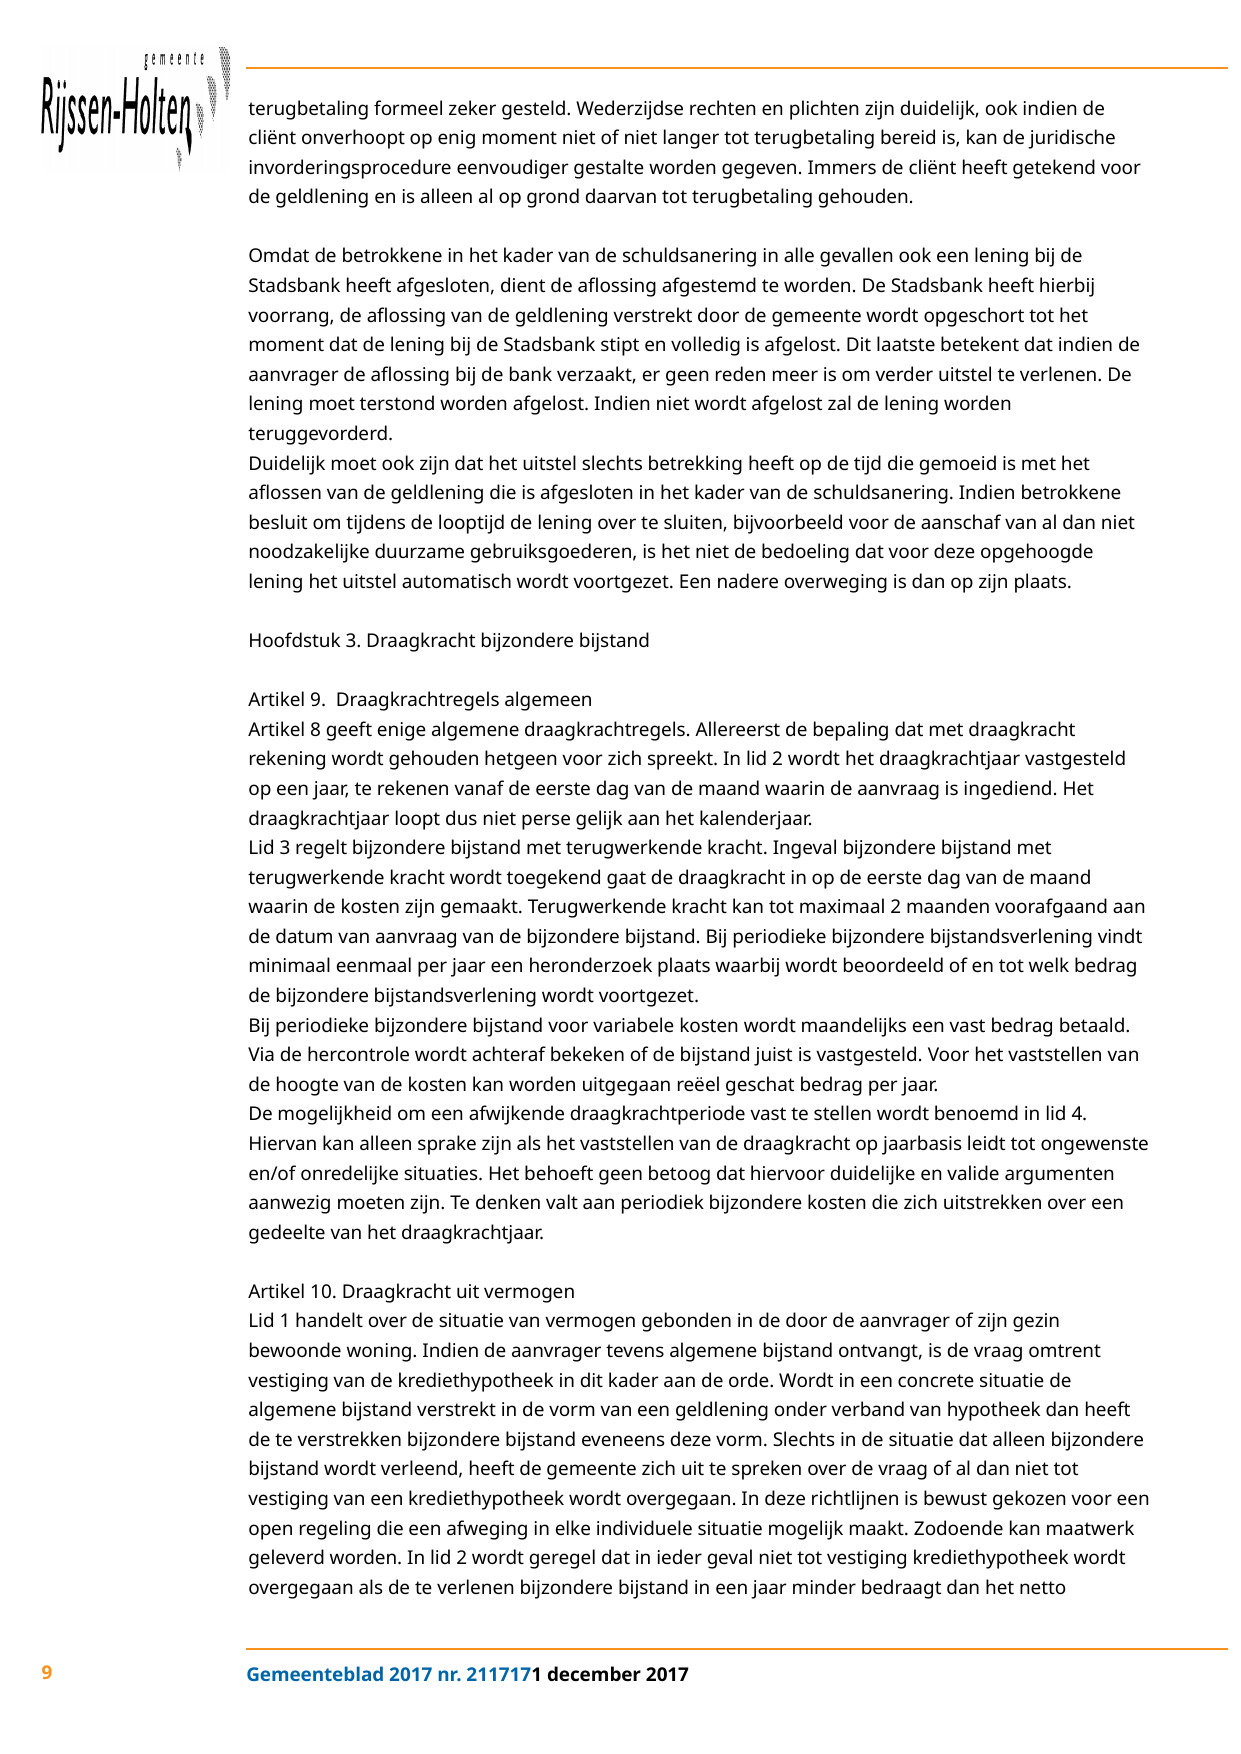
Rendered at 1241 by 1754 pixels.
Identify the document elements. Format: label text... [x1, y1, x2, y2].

text Artikel 9. Draagkrachtregels algemeen [248, 686, 1152, 712]
text Lid 1 handelt over de situatie van vermogen gebonden in de door de aanvrager of zijn gezin bewoonde woning. Indien de aanvrager tevens algemene bijstand ontvangt, is de vraag omtrent vestiging van de krediethypotheek in dit kader aan de orde. Wordt in een concrete situatie de algemene bijstand verstrekt in de vorm van een geldlening onder verband van hypotheek dan heeft de te verstrekken bijzondere bijstand eveneens deze vorm. Slechts in de situatie dat alleen bijzondere bijstand wordt verleend, heeft de gemeente zich uit te spreken over de vraag of al dan niet tot vestiging van een krediethypotheek wordt overgegaan. In deze richtlijnen is bewust gekozen voor een open regeling die een afweging in elke individuele situatie mogelijk maakt. Zodoende kan maatwerk geleverd worden. In lid 2 wordt geregel dat in ieder geval niet tot vestiging krediethypotheek wordt overgegaan als de te verlenen bijzondere bijstand in een jaar minder bedraagt dan het netto [248, 1308, 1152, 1600]
text Artikel 8 geeft enige algemene draagkrachtregels. Allereerst de bepaling dat met draagkracht rekening wordt gehouden hetgeen voor zich spreekt. In lid 2 wordt het draagkrachtjaar vastgesteld op een jaar, te rekenen vanaf de eerste dag van de maand waarin de aanvraag is ingediend. Het draagkrachtjaar loopt dus niet perse gelijk aan het kalenderjaar. [248, 716, 1152, 831]
picture [41, 47, 231, 172]
text Omdat de betrokkene in het kader van de schuldsanering in alle gevallen ook een lening bij de Stadsbank heeft afgesloten, dient de aflossing afgestemd te worden. De Stadsbank heeft hierbij voorrang, de aflossing van de geldlening verstrekt door de gemeente wordt opgeschort tot het moment dat de lening bij de Stadsbank stipt en volledig is afgelost. Dit laatste betekent dat indien de aanvrager de aflossing bij de bank verzaakt, er geen reden meer is om verder uitstel te verlenen. De lening moet terstond worden afgelost. Indien niet wordt afgelost zal de lening worden teruggevorderd. [248, 243, 1152, 446]
text De mogelijkheid om een afwijkende draagkrachtperiode vast te stellen wordt benoemd in lid 4. Hiervan kan alleen sprake zijn als het vaststellen van de draagkracht op jaarbasis leidt tot ongewenste en/of onredelijke situaties. Het behoeft geen betoog dat hiervoor duidelijke en valide argumenten aanwezig moeten zijn. Te denken valt aan periodiek bijzondere kosten die zich uitstrekken over een gedeelte van het draagkrachtjaar. [248, 1101, 1152, 1245]
text Bij periodieke bijzondere bijstand voor variabele kosten wordt maandelijks een vast bedrag betaald. Via de hercontrole wordt achteraf bekeken of de bijstand juist is vastgesteld. Voor het vaststellen van de hoogte van de kosten kan worden uitgegaan reëel geschat bedrag per jaar. [248, 1012, 1152, 1097]
text terugbetaling formeel zeker gesteld. Wederzijdse rechten en plichten zijn duidelijk, ook indien de cliënt onverhoopt op enig moment niet of niet langer tot terugbetaling bereid is, kan de juridische invorderingsprocedure eenvoudiger gestalte worden gegeven. Immers de cliënt heeft getekend voor de geldlening en is alleen al op grond daarvan tot terugbetaling gehouden. [248, 95, 1152, 209]
text Hoofdstuk 3. Draagkracht bijzondere bijstand [248, 627, 1152, 653]
text Artikel 10. Draagkracht uit vermogen [248, 1278, 1152, 1304]
text Duidelijk moet ook zijn dat het uitstel slechts betrekking heeft op de tijd die gemoeid is met het aflossen van de geldlening die is afgesloten in het kader van de schuldsanering. Indien betrokkene besluit om tijdens de looptijd de lening over te sluiten, bijvoorbeeld voor de aanschaf van al dan niet noodzakelijke duurzame gebruiksgoederen, is het niet de bedoeling dat voor deze opgehoogde lening het uitstel automatisch wordt voortgezet. Een nadere overweging is dan op zijn plaats. [248, 450, 1152, 594]
text Lid 3 regelt bijzondere bijstand met terugwerkende kracht. Ingeval bijzondere bijstand met terugwerkende kracht wordt toegekend gaat de draagkracht in op de eerste dag van de maand waarin de kosten zijn gemaakt. Terugwerkende kracht kan tot maximaal 2 maanden voorafgaand aan de datum van aanvraag van de bijzondere bijstand. Bij periodieke bijzondere bijstandsverlening vindt minimaal eenmaal per jaar een heronderzoek plaats waarbij wordt beoordeeld of en tot welk bedrag de bijzondere bijstandsverlening wordt voortgezet. [248, 834, 1152, 1008]
